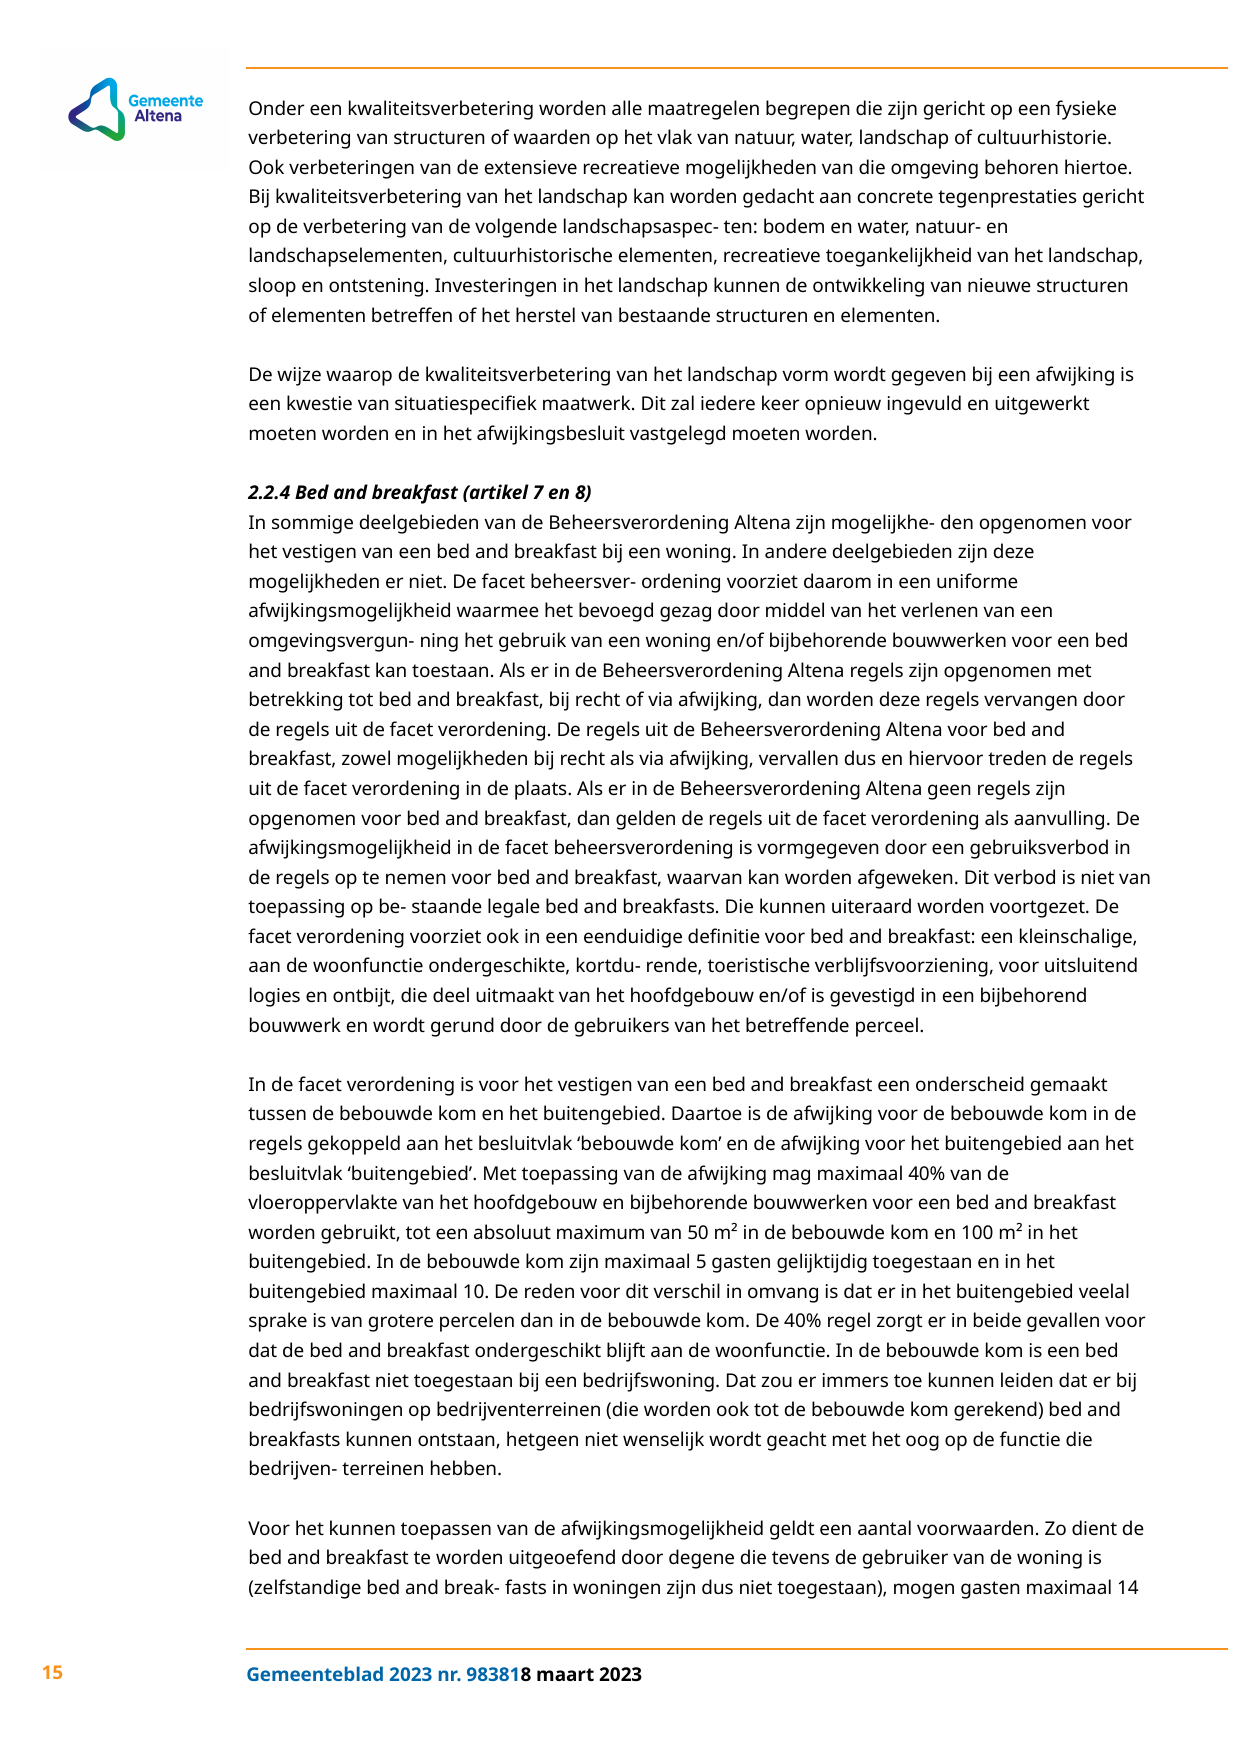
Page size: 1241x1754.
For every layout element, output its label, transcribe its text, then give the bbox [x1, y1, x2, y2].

text 2.2.4 Bed and breakfast (artikel 7 en 8) [248, 479, 1152, 505]
text Onder een kwaliteitsverbetering worden alle maatregelen begrepen die zijn gericht op een fysieke verbetering van structuren of waarden op het vlak van natuur, water, landschap of cultuurhistorie. Ook verbeteringen van de extensieve recreatieve mogelijkheden van die omgeving behoren hiertoe. Bij kwaliteitsverbetering van het landschap kan worden gedacht aan concrete tegenprestaties gericht op de verbetering van de volgende landschapsaspec- ten: bodem en water, natuur- en landschapselementen, cultuurhistorische elementen, recreatieve toegankelijkheid van het landschap, sloop en ontstening. Investeringen in het landschap kunnen de ontwikkeling van nieuwe structuren of elementen betreffen of het herstel van bestaande structuren en elementen. [248, 95, 1152, 328]
picture [41, 47, 231, 172]
text Voor het kunnen toepassen van de afwijkingsmogelijkheid geldt een aantal voorwaarden. Zo dient de bed and breakfast te worden uitgeoefend door degene die tevens de gebruiker van de woning is (zelfstandige bed and break- fasts in woningen zijn dus niet toegestaan), mogen gasten maximaal 14 [248, 1515, 1152, 1600]
text In sommige deelgebieden van de Beheersverordening Altena zijn mogelijkhe- den opgenomen voor het vestigen van een bed and breakfast bij een woning. In andere deelgebieden zijn deze mogelijkheden er niet. De facet beheersver- ordening voorziet daarom in een uniforme afwijkingsmogelijkheid waarmee het bevoegd gezag door middel van het verlenen van een omgevingsvergun- ning het gebruik van een woning en/of bijbehorende bouwwerken voor een bed and breakfast kan toestaan. Als er in de Beheersverordening Altena regels zijn opgenomen met betrekking tot bed and breakfast, bij recht of via afwijking, dan worden deze regels vervangen door de regels uit de facet verordening. De regels uit de Beheersverordening Altena voor bed and breakfast, zowel mogelijkheden bij recht als via afwijking, vervallen dus en hiervoor treden de regels uit de facet verordening in de plaats. Als er in de Beheersverordening Altena geen regels zijn opgenomen voor bed and breakfast, dan gelden de regels uit de facet verordening als aanvulling. De afwijkingsmogelijkheid in de facet beheersverordening is vormgegeven door een gebruiksverbod in de regels op te nemen voor bed and breakfast, waarvan kan worden afgeweken. Dit verbod is niet van toepassing op be- staande legale bed and breakfasts. Die kunnen uiteraard worden voortgezet. De facet verordening voorziet ook in een eenduidige definitie voor bed and breakfast: een kleinschalige, aan de woonfunctie ondergeschikte, kortdu- rende, toeristische verblijfsvoorziening, voor uitsluitend logies en ontbijt, die deel uitmaakt van het hoofdgebouw en/of is gevestigd in een bijbehorend bouwwerk en wordt gerund door de gebruikers van het betreffende perceel. [248, 509, 1152, 1038]
text De wijze waarop de kwaliteitsverbetering van het landschap vorm wordt gegeven bij een afwijking is een kwestie van situatiespecifiek maatwerk. Dit zal iedere keer opnieuw ingevuld en uitgewerkt moeten worden en in het afwijkingsbesluit vastgelegd moeten worden. [248, 361, 1152, 446]
text In de facet verordening is voor het vestigen van een bed and breakfast een onderscheid gemaakt tussen de bebouwde kom en het buitengebied. Daartoe is de afwijking voor de bebouwde kom in de regels gekoppeld aan het besluitvlak ‘bebouwde kom’ en de afwijking voor het buitengebied aan het besluitvlak ‘buitengebied’. Met toepassing van de afwijking mag maximaal 40% van de vloeroppervlakte van het hoofdgebouw en bijbehorende bouwwerken voor een bed and breakfast worden gebruikt, tot een absoluut maximum van 50 m² in de bebouwde kom en 100 m² in het buitengebied. In de bebouwde kom zijn maximaal 5 gasten gelijktijdig toegestaan en in het buitengebied maximaal 10. De reden voor dit verschil in omvang is dat er in het buitengebied veelal sprake is van grotere percelen dan in de bebouwde kom. De 40% regel zorgt er in beide gevallen voor dat de bed and breakfast ondergeschikt blijft aan de woonfunctie. In de bebouwde kom is een bed and breakfast niet toegestaan bij een bedrijfswoning. Dat zou er immers toe kunnen leiden dat er bij bedrijfswoningen op bedrijventerreinen (die worden ook tot de bebouwde kom gerekend) bed and breakfasts kunnen ontstaan, hetgeen niet wenselijk wordt geacht met het oog op de functie die bedrijven- terreinen hebben. [248, 1071, 1152, 1481]
